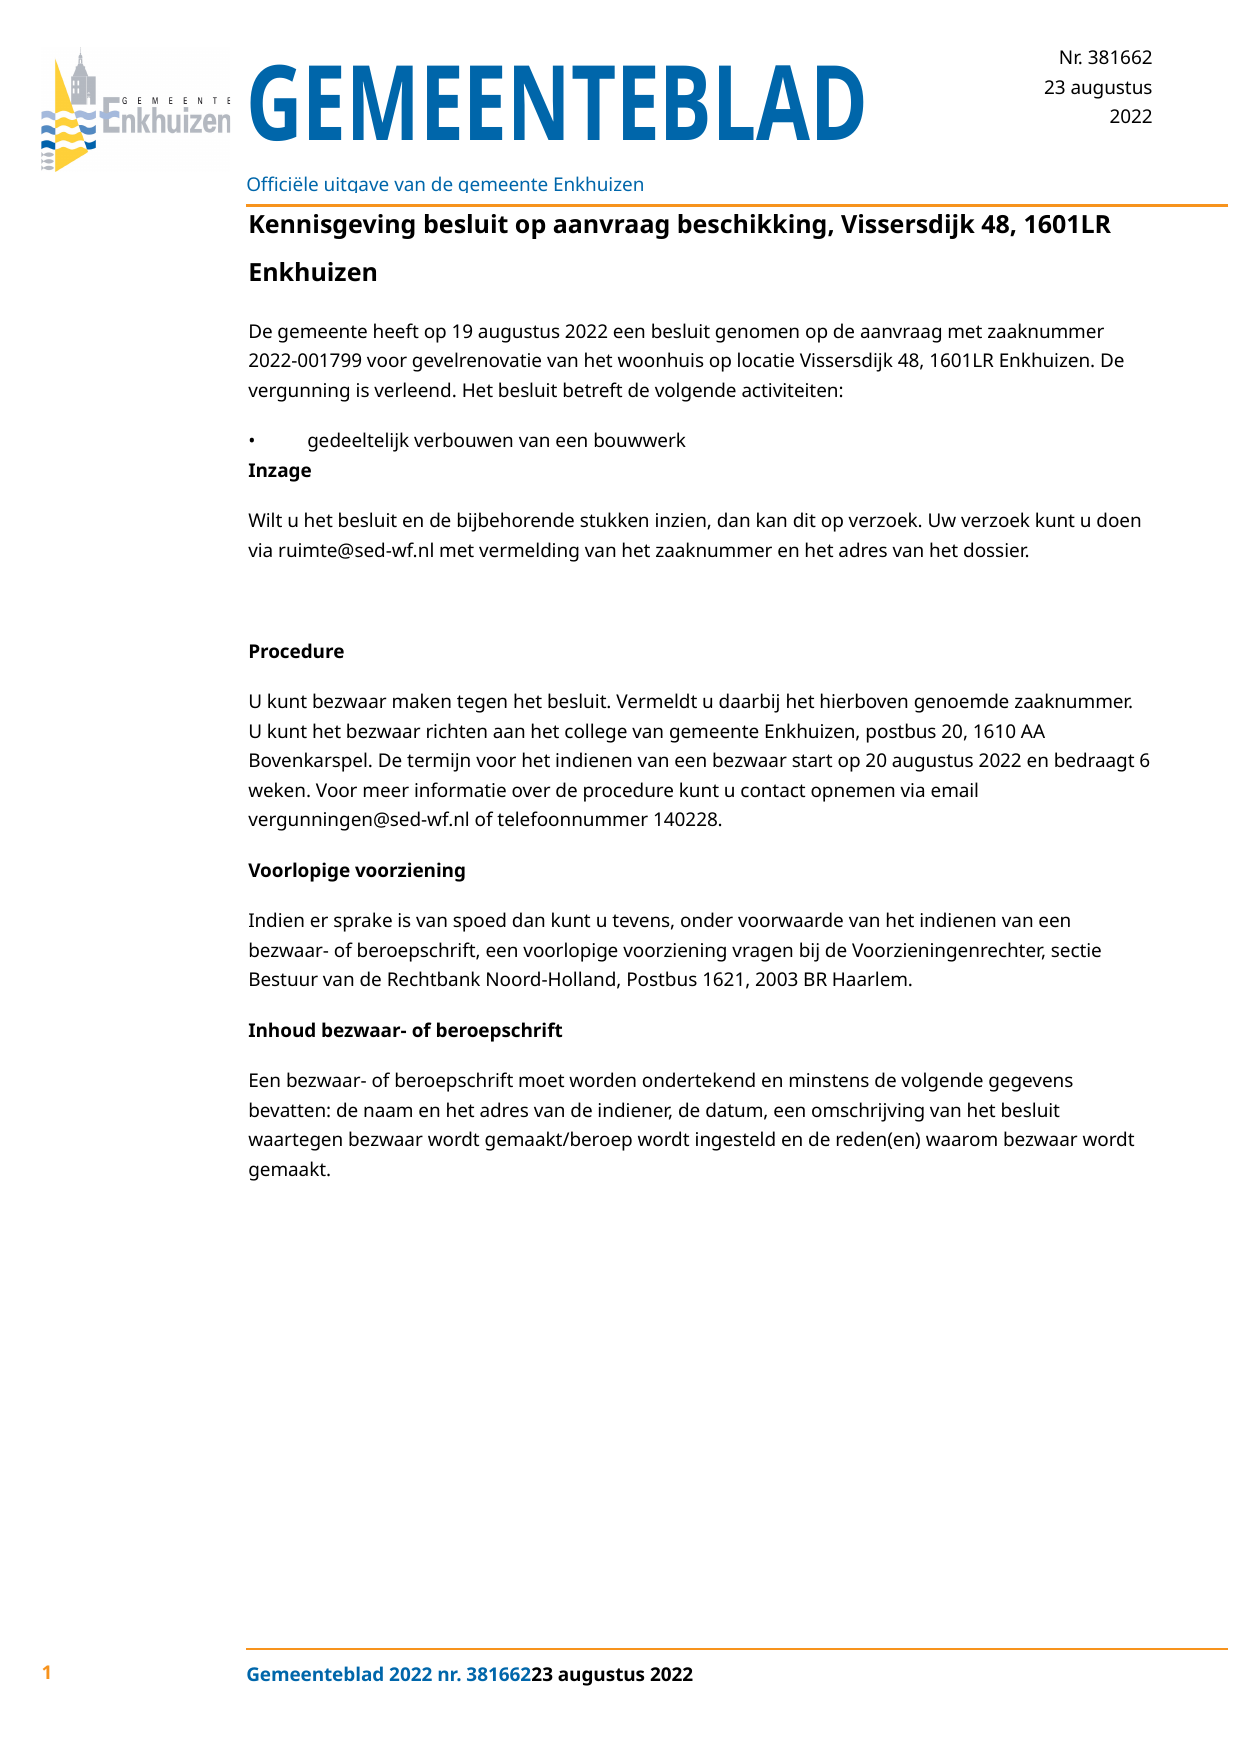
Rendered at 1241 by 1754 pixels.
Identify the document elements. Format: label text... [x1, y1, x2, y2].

text Inhoud bezwaar- of beroepschrift [248, 1017, 1152, 1043]
text Indien er sprake is van spoed dan kunt u tevens, onder voorwaarde van het indienen van een bezwaar- of beroepschrift, een voorlopige voorziening vragen bij de Voorzieningenrechter, sectie Bestuur van de Rechtbank Noord-Holland, Postbus 1621, 2003 BR Haarlem. [248, 907, 1152, 992]
picture [41, 47, 231, 172]
list gedeeltelijk verbouwen van een bouwwerk [248, 427, 1152, 453]
text Wilt u het besluit en de bijbehorende stukken inzien, dan kan dit op verzoek. Uw verzoek kunt u doen via ruimte@sed-wf.nl met vermelding van het zaaknummer en het adres van het dossier. [248, 507, 1152, 563]
text U kunt bezwaar maken tegen het besluit. Vermeldt u daarbij het hierboven genoemde zaaknummer. U kunt het bezwaar richten aan het college van gemeente Enkhuizen, postbus 20, 1610 AA Bovenkarspel. De termijn voor het indienen van een bezwaar start op 20 augustus 2022 en bedraagt 6 weken. Voor meer informatie over de procedure kunt u contact opnemen via email vergunningen@sed-wf.nl of telefoonnummer 140228. [248, 688, 1152, 832]
text Inzage [248, 457, 1152, 483]
text De gemeente heeft op 19 augustus 2022 een besluit genomen op de aanvraag met zaaknummer 2022-001799 voor gevelrenovatie van het woonhuis op locatie Vissersdijk 48, 1601LR Enkhuizen. De vergunning is verleend. Het besluit betreft de volgende activiteiten: [248, 318, 1152, 403]
text Kennisgeving besluit op aanvraag beschikking, Vissersdijk 48, 1601LR Enkhuizen [248, 207, 1152, 288]
text Een bezwaar- of beroepschrift moet worden ondertekend en minstens de volgende gegevens bevatten: de naam en het adres van de indiener, de datum, een omschrijving van het besluit waartegen bezwaar wordt gemaakt/beroep wordt ingesteld en de reden(en) waarom bezwaar wordt gemaakt. [248, 1067, 1152, 1182]
text Procedure [248, 638, 1152, 664]
text Voorlopige voorziening [248, 857, 1152, 883]
